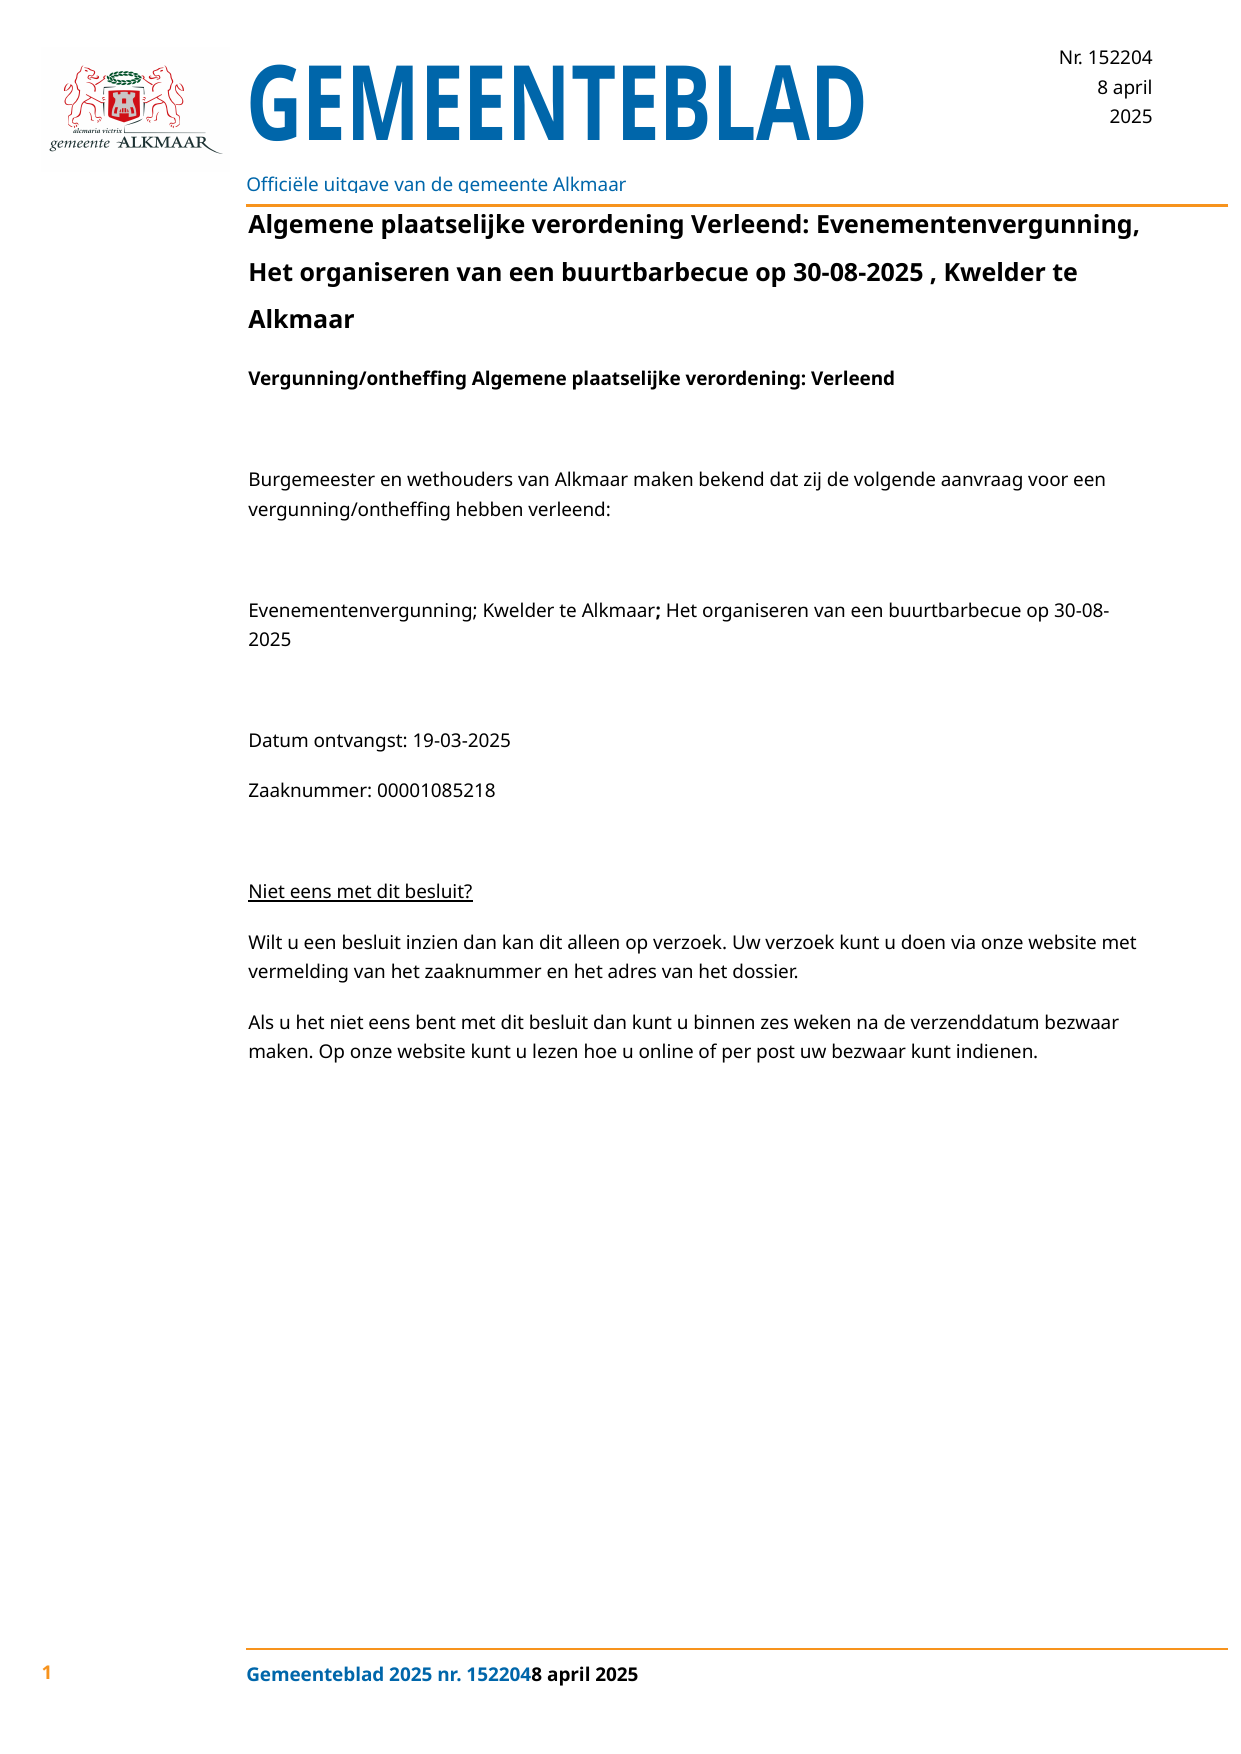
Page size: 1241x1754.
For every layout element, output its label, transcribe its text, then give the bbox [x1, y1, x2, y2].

text Datum ontvangst: 19-03-2025 [248, 727, 1152, 753]
text Zaaknummer: 00001085218 [248, 778, 1152, 803]
text Vergunning/ontheffing Algemene plaatselijke verordening: Verleend [248, 366, 1152, 391]
text Als u het niet eens bent met dit besluit dan kunt u binnen zes weken na de verzenddatum bezwaar maken. Op onze website kunt u lezen hoe u online of per post uw bezwaar kunt indienen. [248, 1009, 1152, 1064]
text Wilt u een besluit inzien dan kan dit alleen op verzoek. Uw verzoek kunt u doen via onze website met vermelding van het zaaknummer en het adres van het dossier. [248, 929, 1152, 984]
text Niet eens met dit besluit? [248, 878, 1152, 904]
text Evenementenvergunning; Kwelder te Alkmaar; Het organiseren van een buurtbarbecue op 30-08-2025 [248, 597, 1152, 652]
text Algemene plaatselijke verordening Verleend: Evenementenvergunning, Het organiseren van een buurtbarbecue op 30-08-2025 , Kwelder te Alkmaar [248, 207, 1152, 336]
text Burgemeester en wethouders van Alkmaar maken bekend dat zij de volgende aanvraag voor een vergunning/ontheffing hebben verleend: [248, 466, 1152, 522]
picture [41, 47, 231, 172]
